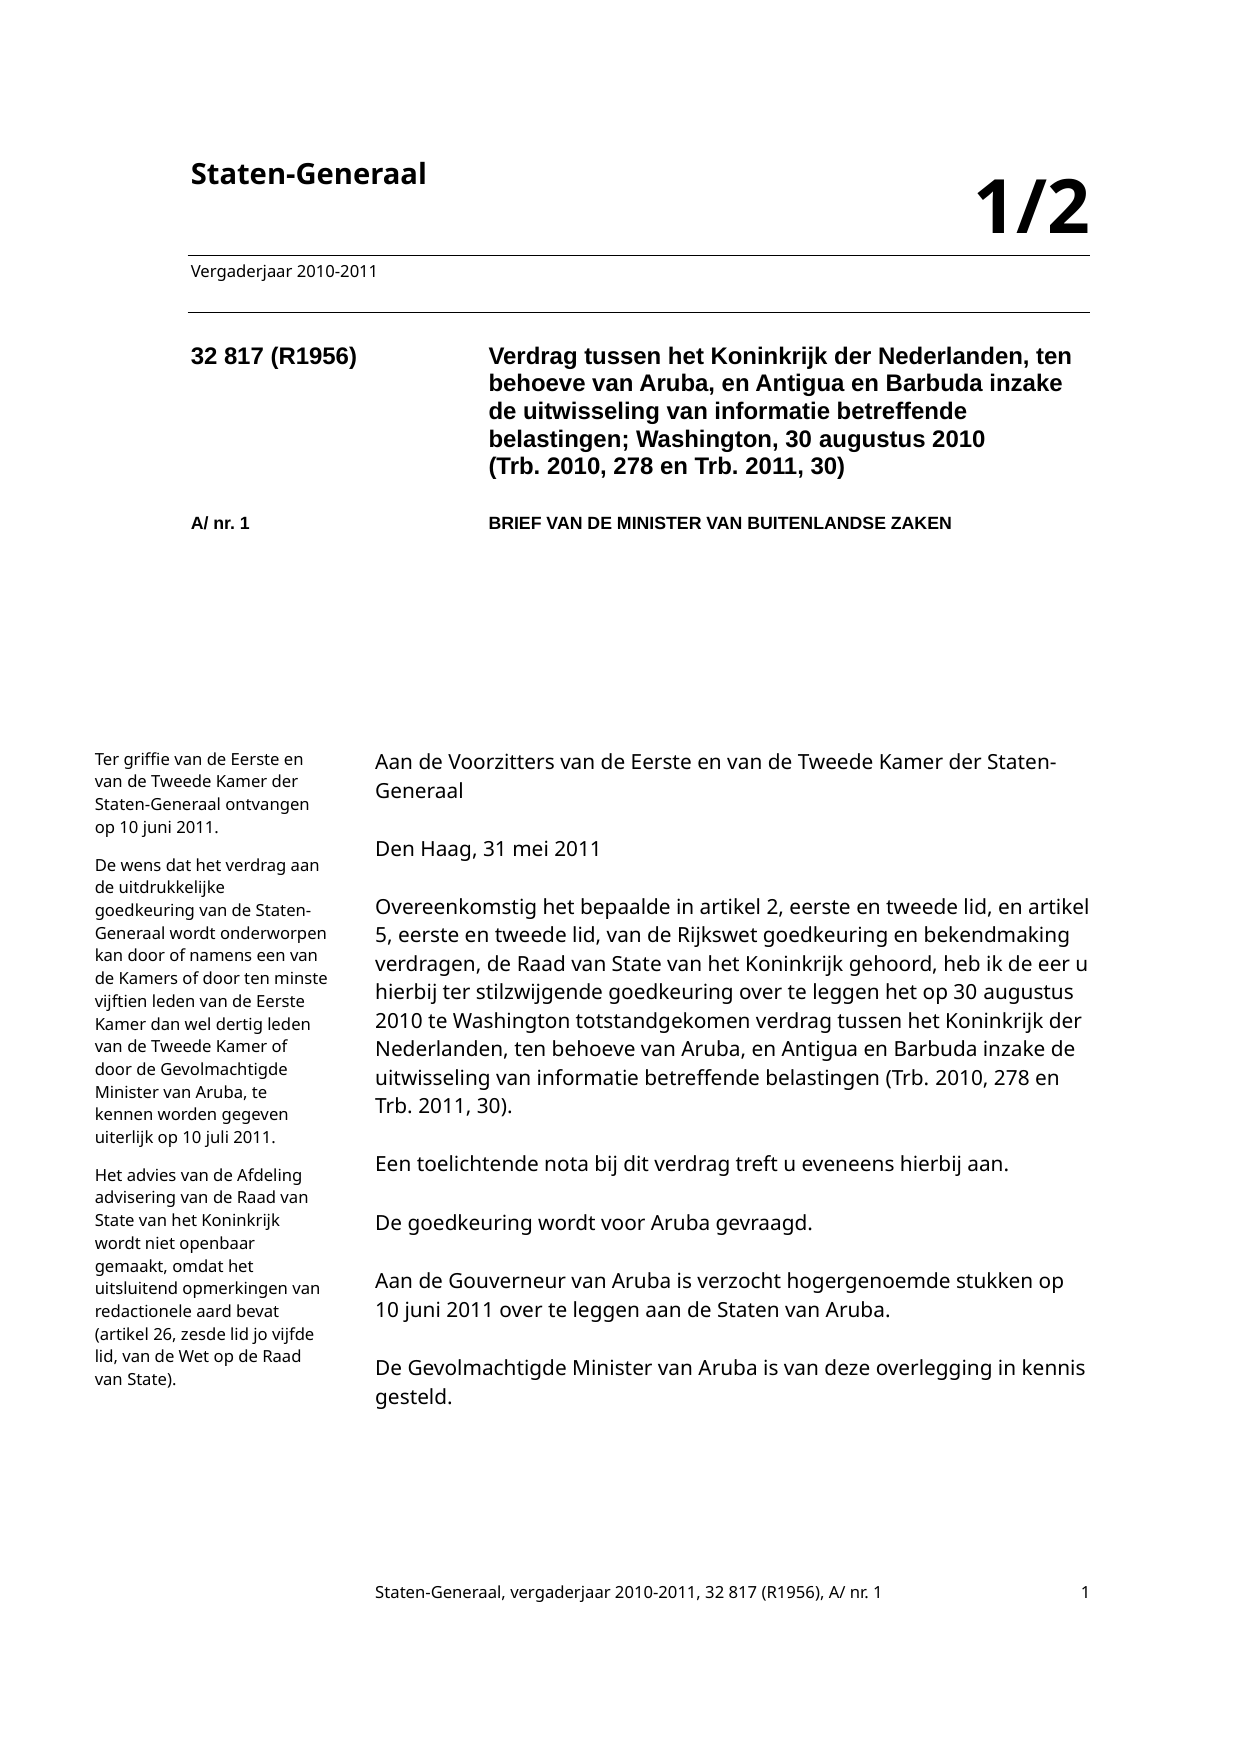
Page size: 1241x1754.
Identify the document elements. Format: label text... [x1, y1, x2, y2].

table_cell 32 817 (R1956) [188, 339, 485, 510]
text De wens dat het verdrag aan de uitdrukkelijke goedkeuring van de Staten-Generaal wordt onderworpen kan door of namens een van de Kamers of door ten minste vijftien leden van de Eerste Kamer dan wel dertig leden van de Tweede Kamer of door de Gevolmachtigde Minister van Aruba, te kennen worden gegeven uiterlijk op 10 juli 2011. [94, 853, 328, 1148]
table_cell A/ nr. 1 [188, 510, 485, 629]
table_cell BRIEF VAN DE MINISTER VAN BUITENLANDSE ZAKEN [485, 510, 1090, 629]
text Ter griffie van de Eerste en van de Tweede Kamer der Staten-Generaal ontvangen op 10 juni 2011. [94, 747, 328, 838]
table_cell [188, 313, 485, 339]
text Aan de Gouverneur van Aruba is verzocht hogergenoemde stukken op 10 juni 2011 over te leggen aan de Staten van Aruba. [375, 1266, 1090, 1323]
text De Gevolmachtigde Minister van Aruba is van deze overlegging in kennis gesteld. [375, 1353, 1090, 1410]
text Het advies van de Afdeling advisering van de Raad van State van het Koninkrijk wordt niet openbaar gemaakt, omdat het uitsluitend opmerkingen van redactionele aard bevat (artikel 26, zesde lid jo vijfde lid, van de Wet op de Raad van State). [94, 1163, 328, 1390]
text Een toelichtende nota bij dit verdrag treft u eveneens hierbij aan. [375, 1149, 1090, 1178]
table_cell [485, 256, 1090, 312]
table_cell Vergaderjaar 2010-2011 [188, 256, 485, 312]
text Den Haag, 31 mei 2011 [375, 834, 1090, 862]
table_cell [485, 313, 1090, 339]
table_header Staten-Generaal [188, 150, 909, 255]
text De goedkeuring wordt voor Aruba gevraagd. [375, 1208, 1090, 1236]
text [94, 1148, 328, 1163]
table_cell Verdrag tussen het Koninkrijk der Nederlanden, ten behoeve van Aruba, en Antigua en Barbuda inzake de uitwisseling van informatie betreffende belastingen; Washington, 30 augustus 2010 (Trb. 2010, 278 en Trb. 2011, 30) [485, 339, 1090, 510]
table_header 1/2 [910, 150, 1090, 255]
text Aan de Voorzitters van de Eerste en van de Tweede Kamer der Staten-Generaal [375, 747, 1090, 804]
text Overeenkomstig het bepaalde in artikel 2, eerste en tweede lid, en artikel 5, eerste en tweede lid, van de Rijkswet goedkeuring en bekendmaking verdragen, de Raad van State van het Koninkrijk gehoord, heb ik de eer u hierbij ter stilzwijgende goedkeuring over te leggen het op 30 augustus 2010 te Washington totstandgekomen verdrag tussen het Koninkrijk der Nederlanden, ten behoeve van Aruba, en Antigua en Barbuda inzake de uitwisseling van informatie betreffende belastingen (Trb. 2010, 278 en Trb. 2011, 30). [375, 892, 1090, 1119]
text [94, 838, 328, 853]
